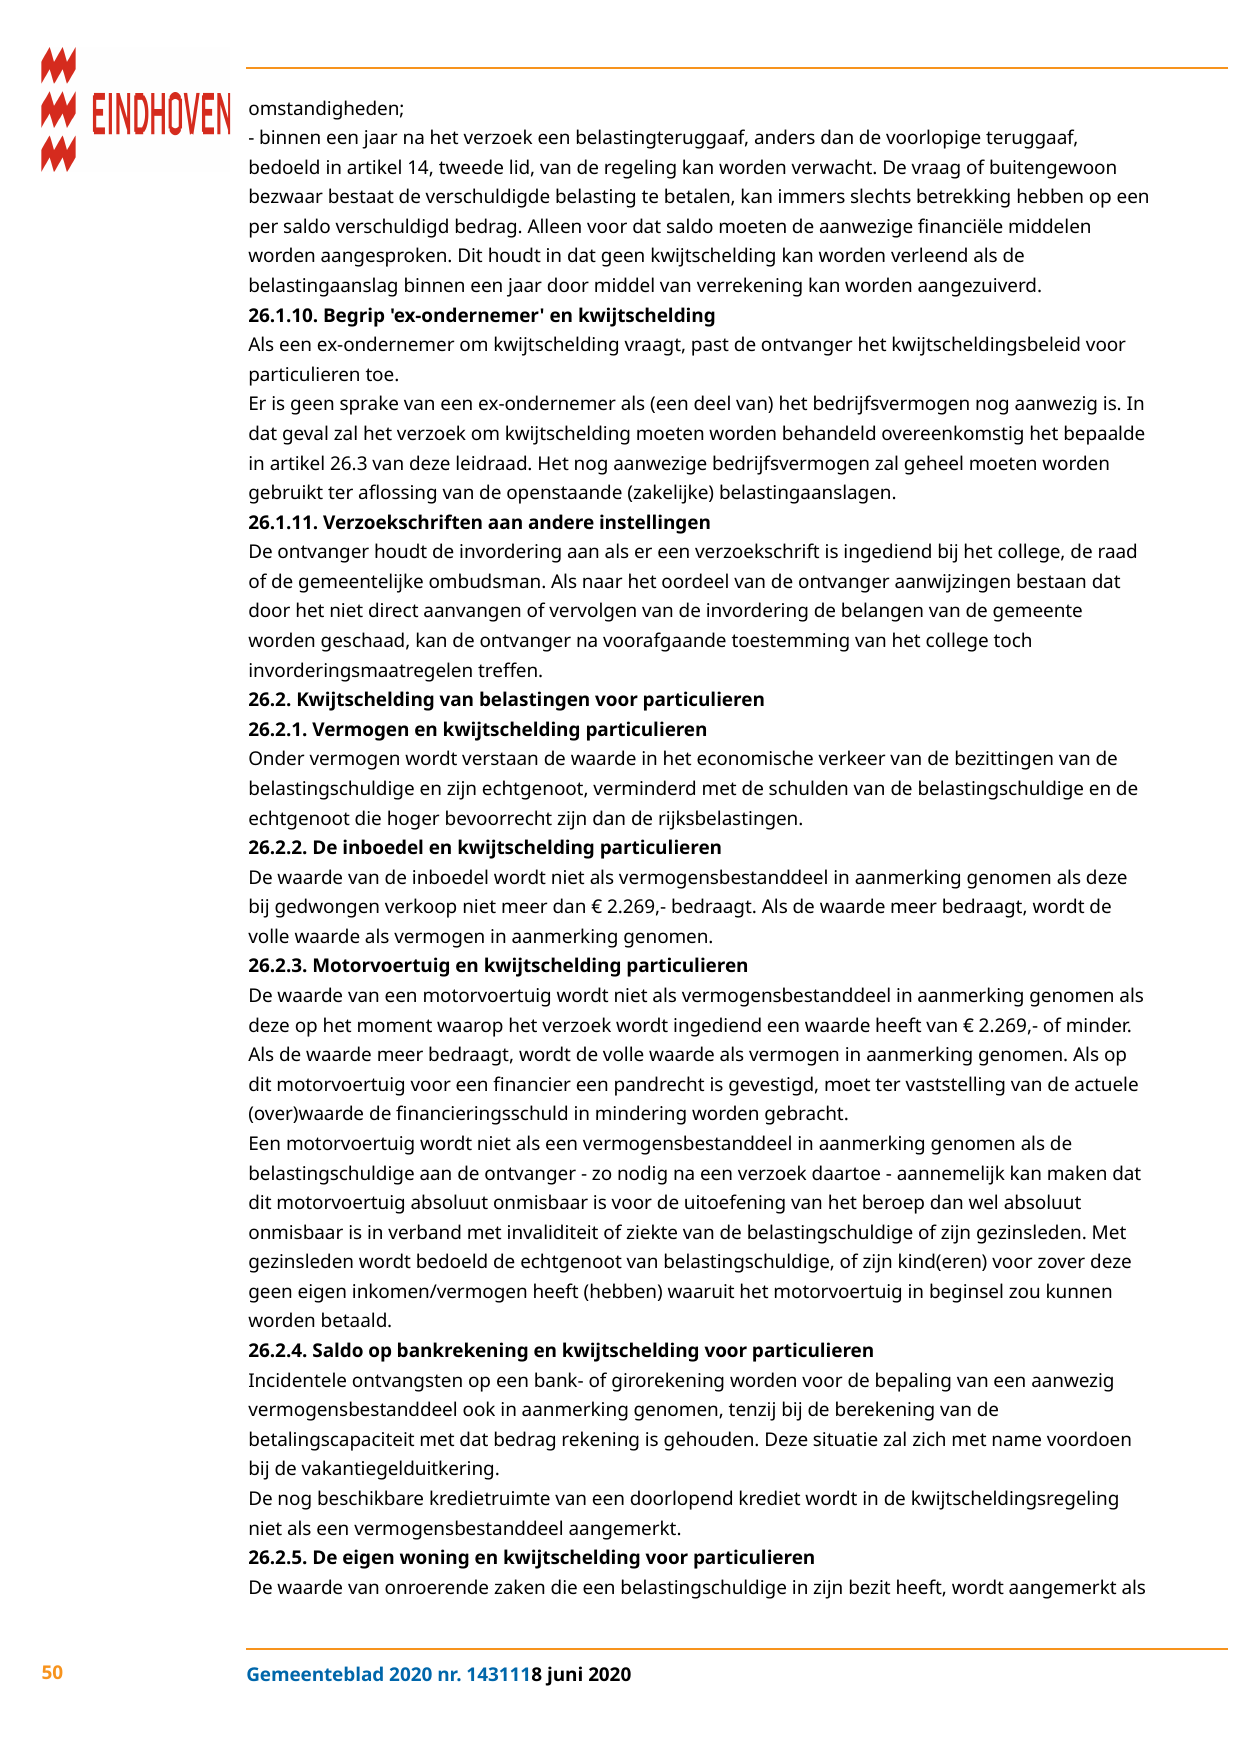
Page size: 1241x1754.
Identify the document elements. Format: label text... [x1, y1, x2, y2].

text Incidentele ontvangsten op een bank- of girorekening worden voor de bepaling van een aanwezig vermogensbestanddeel ook in aanmerking genomen, tenzij bij de berekening van de betalingscapaciteit met dat bedrag rekening is gehouden. Deze situatie zal zich met name voordoen bij de vakantiegelduitkering. [248, 1367, 1152, 1481]
text De nog beschikbare kredietruimte van een doorlopend krediet wordt in de kwijtscheldingsregeling niet als een vermogensbestanddeel aangemerkt. [248, 1485, 1152, 1541]
text De waarde van een motorvoertuig wordt niet als vermogensbestanddeel in aanmerking genomen als deze op het moment waarop het verzoek wordt ingediend een waarde heeft van € 2.269,- of minder. Als de waarde meer bedraagt, wordt de volle waarde als vermogen in aanmerking genomen. Als op dit motorvoertuig voor een financier een pandrecht is gevestigd, moet ter vaststelling van de actuele (over)waarde de financieringsschuld in mindering worden gebracht. [248, 982, 1152, 1126]
text 26.2.5. De eigen woning en kwijtschelding voor particulieren [248, 1544, 1152, 1570]
text Een motorvoertuig wordt niet als een vermogensbestanddeel in aanmerking genomen als de belastingschuldige aan de ontvanger - zo nodig na een verzoek daartoe - aannemelijk kan maken dat dit motorvoertuig absoluut onmisbaar is voor de uitoefening van het beroep dan wel absoluut onmisbaar is in verband met invaliditeit of ziekte van de belastingschuldige of zijn gezinsleden. Met gezinsleden wordt bedoeld de echtgenoot van belastingschuldige, of zijn kind(eren) voor zover deze geen eigen inkomen/vermogen heeft (hebben) waaruit het motorvoertuig in beginsel zou kunnen worden betaald. [248, 1130, 1152, 1333]
text 26.1.11. Verzoekschriften aan andere instellingen [248, 509, 1152, 535]
text - binnen een jaar na het verzoek een belastingteruggaaf, anders dan de voorlopige teruggaaf, bedoeld in artikel 14, tweede lid, van de regeling kan worden verwacht. De vraag of buitengewoon bezwaar bestaat de verschuldigde belasting te betalen, kan immers slechts betrekking hebben op een per saldo verschuldigd bedrag. Alleen voor dat saldo moeten de aanwezige financiële middelen worden aangesproken. Dit houdt in dat geen kwijtschelding kan worden verleend als de belastingaanslag binnen een jaar door middel van verrekening kan worden aangezuiverd. [248, 124, 1152, 298]
text Onder vermogen wordt verstaan de waarde in het economische verkeer van de bezittingen van de belastingschuldige en zijn echtgenoot, verminderd met de schulden van de belastingschuldige en de echtgenoot die hoger bevoorrecht zijn dan de rijksbelastingen. [248, 746, 1152, 831]
text omstandigheden; [248, 95, 1152, 121]
text De waarde van onroerende zaken die een belastingschuldige in zijn bezit heeft, wordt aangemerkt als [248, 1574, 1152, 1600]
text De waarde van de inboedel wordt niet als vermogensbestanddeel in aanmerking genomen als deze bij gedwongen verkoop niet meer dan € 2.269,- bedraagt. Als de waarde meer bedraagt, wordt de volle waarde als vermogen in aanmerking genomen. [248, 864, 1152, 949]
picture [41, 47, 231, 172]
text De ontvanger houdt de invordering aan als er een verzoekschrift is ingediend bij het college, de raad of de gemeentelijke ombudsman. Als naar het oordeel van de ontvanger aanwijzingen bestaan dat door het niet direct aanvangen of vervolgen van de invordering de belangen van de gemeente worden geschaad, kan de ontvanger na voorafgaande toestemming van het college toch invorderingsmaatregelen treffen. [248, 538, 1152, 683]
text 26.1.10. Begrip 'ex-ondernemer' en kwijtschelding [248, 302, 1152, 328]
text 26.2.2. De inboedel en kwijtschelding particulieren [248, 834, 1152, 860]
text Als een ex-ondernemer om kwijtschelding vraagt, past de ontvanger het kwijtscheldingsbeleid voor particulieren toe. [248, 331, 1152, 387]
text 26.2.4. Saldo op bankrekening en kwijtschelding voor particulieren [248, 1337, 1152, 1363]
text 26.2.3. Motorvoertuig en kwijtschelding particulieren [248, 953, 1152, 978]
text 26.2. Kwijtschelding van belastingen voor particulieren [248, 686, 1152, 712]
text Er is geen sprake van een ex-ondernemer als (een deel van) het bedrijfsvermogen nog aanwezig is. In dat geval zal het verzoek om kwijtschelding moeten worden behandeld overeenkomstig het bepaalde in artikel 26.3 van deze leidraad. Het nog aanwezige bedrijfsvermogen zal geheel moeten worden gebruikt ter aflossing van de openstaande (zakelijke) belastingaanslagen. [248, 391, 1152, 505]
text 26.2.1. Vermogen en kwijtschelding particulieren [248, 716, 1152, 742]
